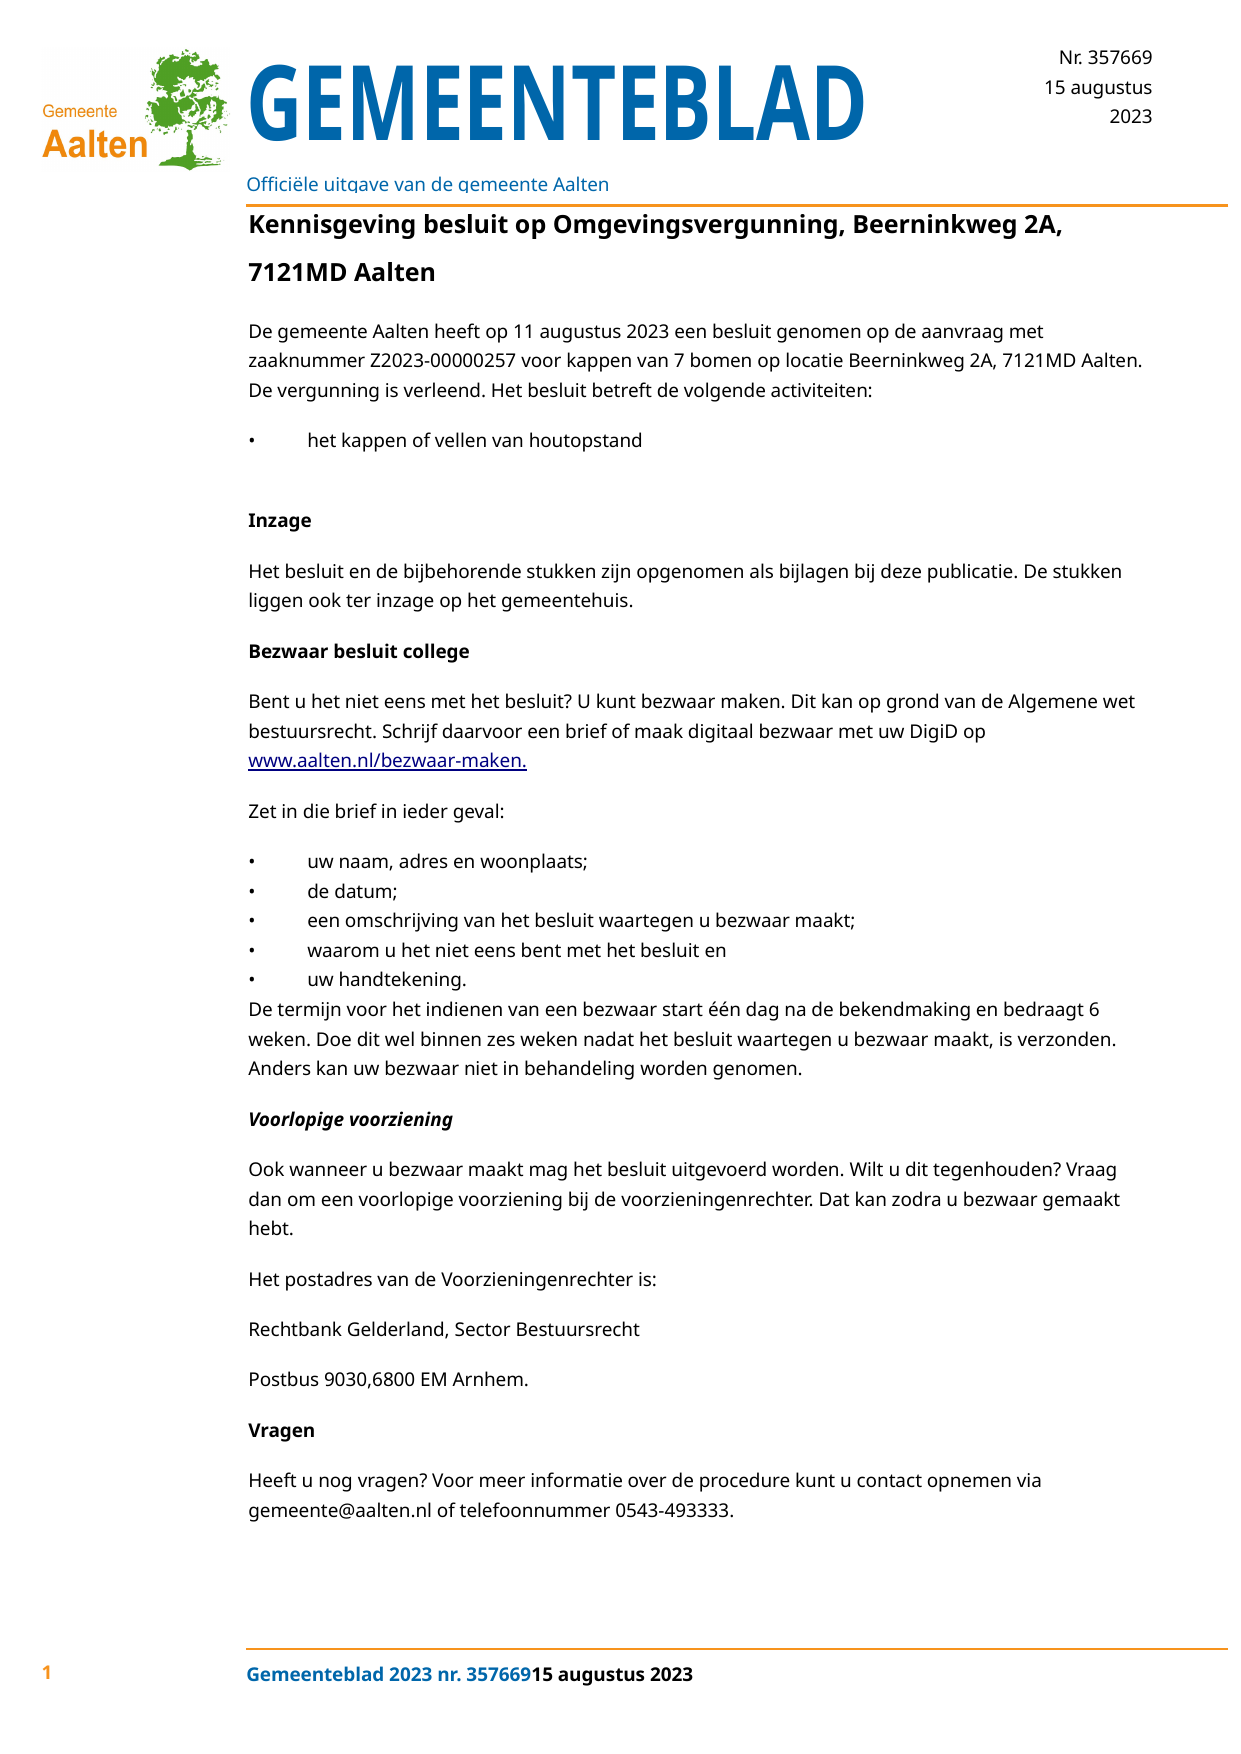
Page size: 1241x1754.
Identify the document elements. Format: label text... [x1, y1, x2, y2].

text Postbus 9030,6800 EM Arnhem. [248, 1367, 1152, 1392]
text Inzage [248, 507, 1152, 533]
text Het postadres van de Voorzieningenrechter is: [248, 1266, 1152, 1292]
text De termijn voor het indienen van een bezwaar start één dag na de bekendmaking en bedraagt 6 weken. Doe dit wel binnen zes weken nadat het besluit waartegen u bezwaar maakt, is verzonden. Anders kan uw bezwaar niet in behandeling worden genomen. [248, 996, 1152, 1081]
text Rechtbank Gelderland, Sector Bestuursrecht [248, 1316, 1152, 1342]
text Bent u het niet eens met het besluit? U kunt bezwaar maken. Dit kan op grond van de Algemene wet bestuursrecht. Schrijf daarvoor een brief of maak digitaal bezwaar met uw DigiD op www.aalten.nl/bezwaar-maken. [248, 688, 1152, 773]
text Vragen [248, 1417, 1152, 1443]
picture [41, 47, 231, 172]
text Voorlopige voorziening [248, 1106, 1152, 1132]
text De gemeente Aalten heeft op 11 augustus 2023 een besluit genomen op de aanvraag met zaaknummer Z2023-00000257 voor kappen van 7 bomen op locatie Beerninkweg 2A, 7121MD Aalten. De vergunning is verleend. Het besluit betreft de volgende activiteiten: [248, 318, 1152, 403]
text Kennisgeving besluit op Omgevingsvergunning, Beerninkweg 2A, 7121MD Aalten [248, 207, 1152, 288]
text Bezwaar besluit college [248, 638, 1152, 664]
text Ook wanneer u bezwaar maakt mag het besluit uitgevoerd worden. Wilt u dit tegenhouden? Vraag dan om een voorlopige voorziening bij de voorzieningenrechter. Dat kan zodra u bezwaar gemaakt hebt. [248, 1156, 1152, 1241]
list de datum; [248, 878, 1152, 904]
list een omschrijving van het besluit waartegen u bezwaar maakt; [248, 907, 1152, 933]
text Zet in die brief in ieder geval: [248, 798, 1152, 824]
list het kappen of vellen van houtopstand [248, 427, 1152, 453]
text Het besluit en de bijbehorende stukken zijn opgenomen als bijlagen bij deze publicatie. De stukken liggen ook ter inzage op het gemeentehuis. [248, 558, 1152, 613]
text Heeft u nog vragen? Voor meer informatie over de procedure kunt u contact opnemen via gemeente@aalten.nl of telefoonnummer 0543-493333. [248, 1467, 1152, 1523]
list uw naam, adres en woonplaats; [248, 848, 1152, 874]
list uw handtekening. [248, 967, 1152, 992]
list waarom u het niet eens bent met het besluit en [248, 937, 1152, 963]
